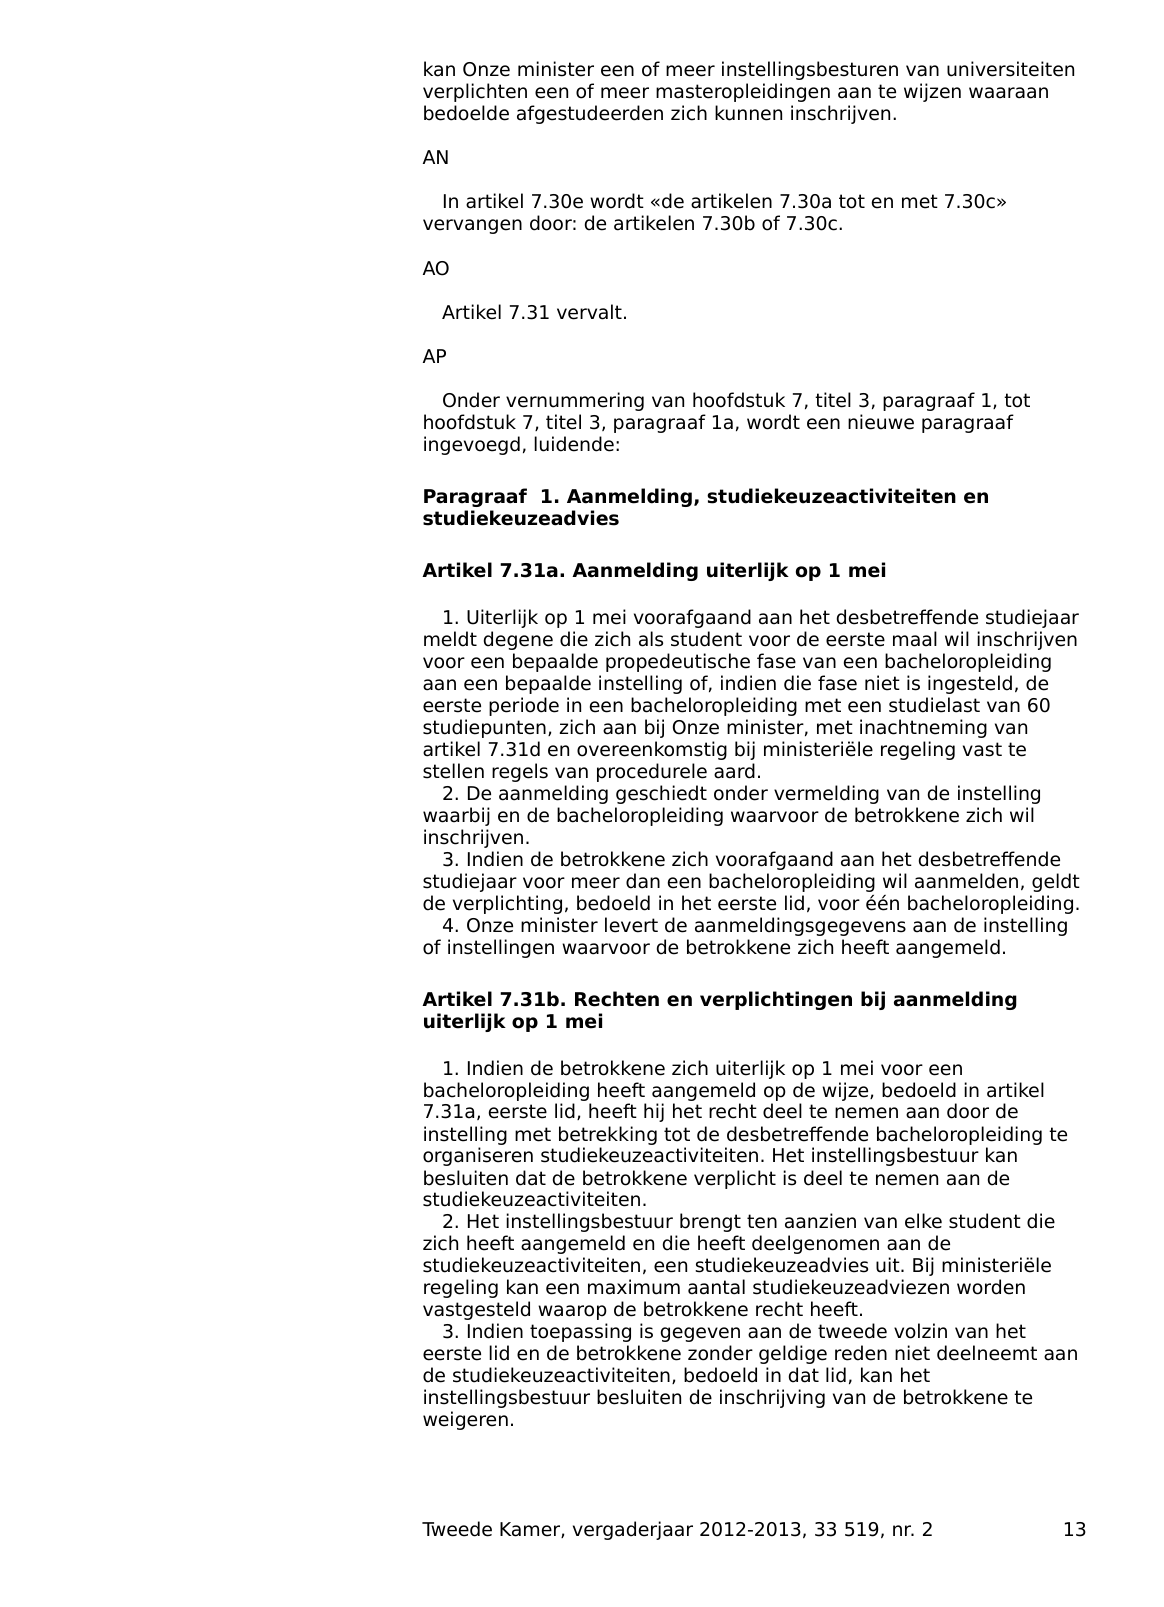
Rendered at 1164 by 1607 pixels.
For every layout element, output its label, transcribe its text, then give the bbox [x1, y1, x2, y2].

text 4. Onze minister levert de aanmeldingsgegevens aan de instelling of instellingen waarvoor de betrokkene zich heeft aangemeld. [422, 914, 1087, 958]
text AP [422, 346, 1087, 368]
text 1. Uiterlijk op 1 mei voorafgaand aan het desbetreffende studiejaar meldt degene die zich als student voor de eerste maal wil inschrijven voor een bepaalde propedeutische fase van een bacheloropleiding aan een bepaalde instelling of, indien die fase niet is ingesteld, de eerste periode in een bacheloropleiding met een studielast van 60 studiepunten, zich aan bij Onze minister, met inachtneming van artikel 7.31d en overeenkomstig bij ministeriële regeling vast te stellen regels van procedurele aard. [422, 607, 1087, 783]
subtitle Artikel 7.31a. Aanmelding uiterlijk op 1 mei [422, 560, 1087, 582]
text 2. Het instellingsbestuur brengt ten aanzien van elke student die zich heeft aangemeld en die heeft deelgenomen aan de studiekeuzeactiviteiten, een studiekeuzeadvies uit. Bij ministeriële regeling kan een maximum aantal studiekeuzeadviezen worden vastgesteld waarop de betrokkene recht heeft. [422, 1211, 1087, 1321]
text Artikel 7.31 vervalt. [422, 302, 1087, 324]
text Onder vernummering van hoofdstuk 7, titel 3, paragraaf 1, tot hoofdstuk 7, titel 3, paragraaf 1a, wordt een nieuwe paragraaf ingevoegd, luidende: [422, 390, 1087, 456]
text AN [422, 147, 1087, 169]
text 2. De aanmelding geschiedt onder vermelding van de instelling waarbij en de bacheloropleiding waarvoor de betrokkene zich wil inschrijven. [422, 783, 1087, 849]
text 3. Indien toepassing is gegeven aan de tweede volzin van het eerste lid en de betrokkene zonder geldige reden niet deelneemt aan de studiekeuzeactiviteiten, bedoeld in dat lid, kan het instellingsbestuur besluiten de inschrijving van de betrokkene te weigeren. [422, 1321, 1087, 1431]
text AO [422, 257, 1087, 279]
text kan Onze minister een of meer instellingsbesturen van universiteiten verplichten een of meer masteropleidingen aan te wijzen waaraan bedoelde afgestudeerden zich kunnen inschrijven. [422, 59, 1087, 125]
text 1. Indien de betrokkene zich uiterlijk op 1 mei voor een bacheloropleiding heeft aangemeld op de wijze, bedoeld in artikel 7.31a, eerste lid, heeft hij het recht deel te nemen aan door de instelling met betrekking tot de desbetreffende bacheloropleiding te organiseren studiekeuzeactiviteiten. Het instellingsbestuur kan besluiten dat de betrokkene verplicht is deel te nemen aan de studiekeuzeactiviteiten. [422, 1057, 1087, 1211]
subtitle Artikel 7.31b. Rechten en verplichtingen bij aanmelding uiterlijk op 1 mei [422, 988, 1087, 1032]
subtitle Paragraaf 1. Aanmelding, studiekeuzeactiviteiten en studiekeuzeadvies [422, 486, 1087, 530]
text In artikel 7.30e wordt «de artikelen 7.30a tot en met 7.30c» vervangen door: de artikelen 7.30b of 7.30c. [422, 191, 1087, 235]
text 3. Indien de betrokkene zich voorafgaand aan het desbetreffende studiejaar voor meer dan een bacheloropleiding wil aanmelden, geldt de verplichting, bedoeld in het eerste lid, voor één bacheloropleiding. [422, 849, 1087, 914]
